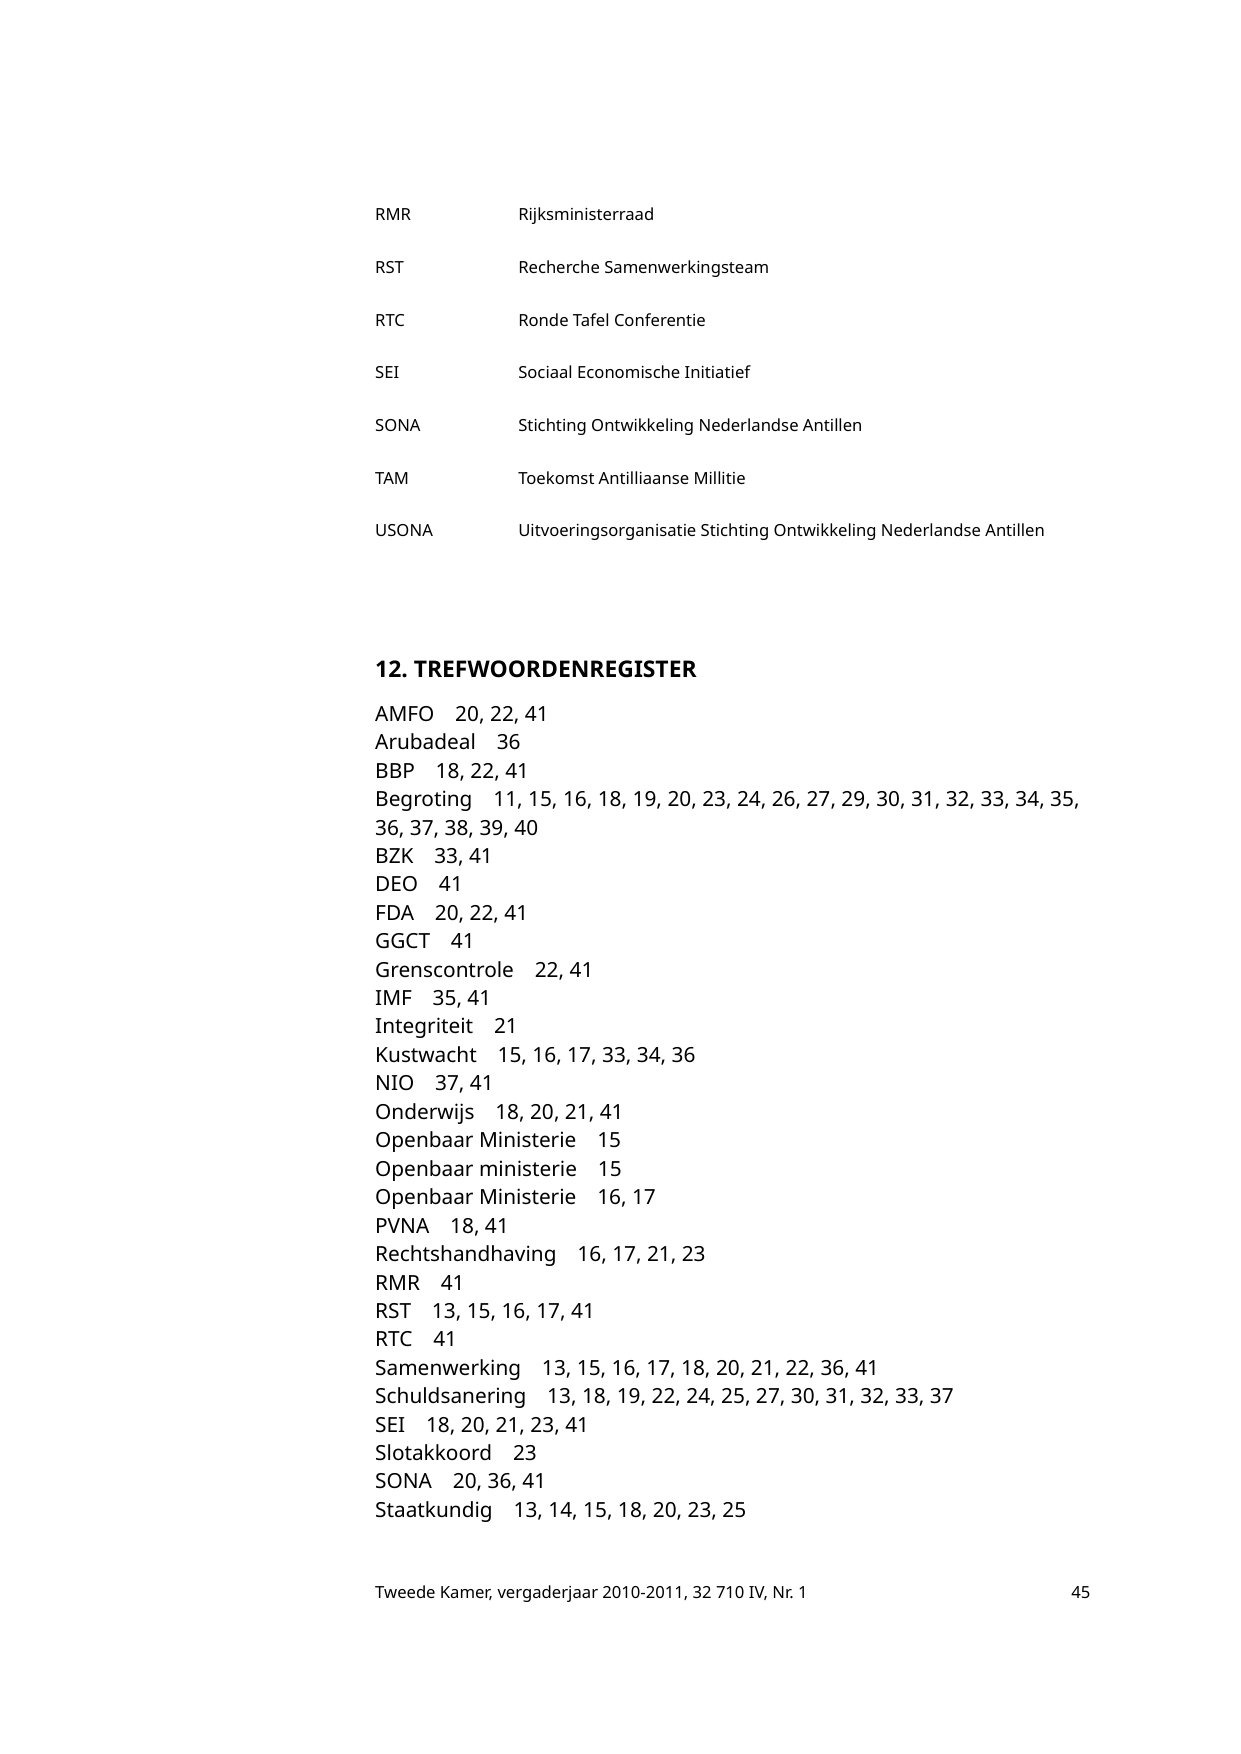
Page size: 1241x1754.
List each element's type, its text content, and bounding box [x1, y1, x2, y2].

text RTC 41 [375, 1324, 1090, 1353]
table_cell Uitvoeringsorganisatie Stichting Ontwikkeling Nederlandse Antillen [518, 519, 1090, 572]
text RST 13, 15, 16, 17, 41 [375, 1296, 1090, 1324]
table_cell Toekomst Antilliaanse Millitie [518, 466, 1090, 519]
text IMF 35, 41 [375, 983, 1090, 1012]
text Integriteit 21 [375, 1012, 1090, 1040]
table_cell SEI [375, 361, 518, 413]
text Rechtshandhaving 16, 17, 21, 23 [375, 1239, 1090, 1268]
table_cell Ronde Tafel Conferentie [518, 308, 1090, 361]
text Openbaar Ministerie 16, 17 [375, 1182, 1090, 1211]
table_cell Sociaal Economische Initiatief [518, 361, 1090, 413]
table_cell [518, 150, 1090, 203]
text Staatkundig 13, 14, 15, 18, 20, 23, 25 [375, 1495, 1090, 1523]
table_cell RTC [375, 308, 518, 361]
text Slotakkoord 23 [375, 1438, 1090, 1467]
table_cell RST [375, 255, 518, 308]
text PVNA 18, 41 [375, 1211, 1090, 1239]
text Openbaar Ministerie 15 [375, 1125, 1090, 1154]
text SEI 18, 20, 21, 23, 41 [375, 1410, 1090, 1438]
table_cell TAM [375, 466, 518, 519]
text Grenscontrole 22, 41 [375, 955, 1090, 983]
text SONA 20, 36, 41 [375, 1467, 1090, 1495]
table_cell Stichting Ontwikkeling Nederlandse Antillen [518, 414, 1090, 466]
table_cell SONA [375, 414, 518, 466]
table_cell RMR [375, 203, 518, 255]
subtitle 12. TREFWOORDENREGISTER [375, 653, 1090, 684]
text BBP 18, 22, 41 [375, 756, 1090, 784]
text Samenwerking 13, 15, 16, 17, 18, 20, 21, 22, 36, 41 [375, 1353, 1090, 1381]
text Arubadeal 36 [375, 727, 1090, 756]
text FDA 20, 22, 41 [375, 898, 1090, 926]
text Openbaar ministerie 15 [375, 1154, 1090, 1182]
text GGCT 41 [375, 926, 1090, 955]
text Kustwacht 15, 16, 17, 33, 34, 36 [375, 1040, 1090, 1068]
table_cell Recherche Samenwerkingsteam [518, 255, 1090, 308]
text Begroting 11, 15, 16, 18, 19, 20, 23, 24, 26, 27, 29, 30, 31, 32, 33, 34, 35, 36, 37, 38, 39, 40 [375, 784, 1090, 841]
text Onderwijs 18, 20, 21, 41 [375, 1097, 1090, 1125]
text RMR 41 [375, 1268, 1090, 1296]
table_cell USONA [375, 519, 518, 572]
text Schuldsanering 13, 18, 19, 22, 24, 25, 27, 30, 31, 32, 33, 37 [375, 1381, 1090, 1410]
text BZK 33, 41 [375, 841, 1090, 869]
text NIO 37, 41 [375, 1068, 1090, 1097]
text AMFO 20, 22, 41 [375, 699, 1090, 727]
table_cell [375, 150, 518, 203]
table_cell Rijksministerraad [518, 203, 1090, 255]
text DEO 41 [375, 869, 1090, 898]
